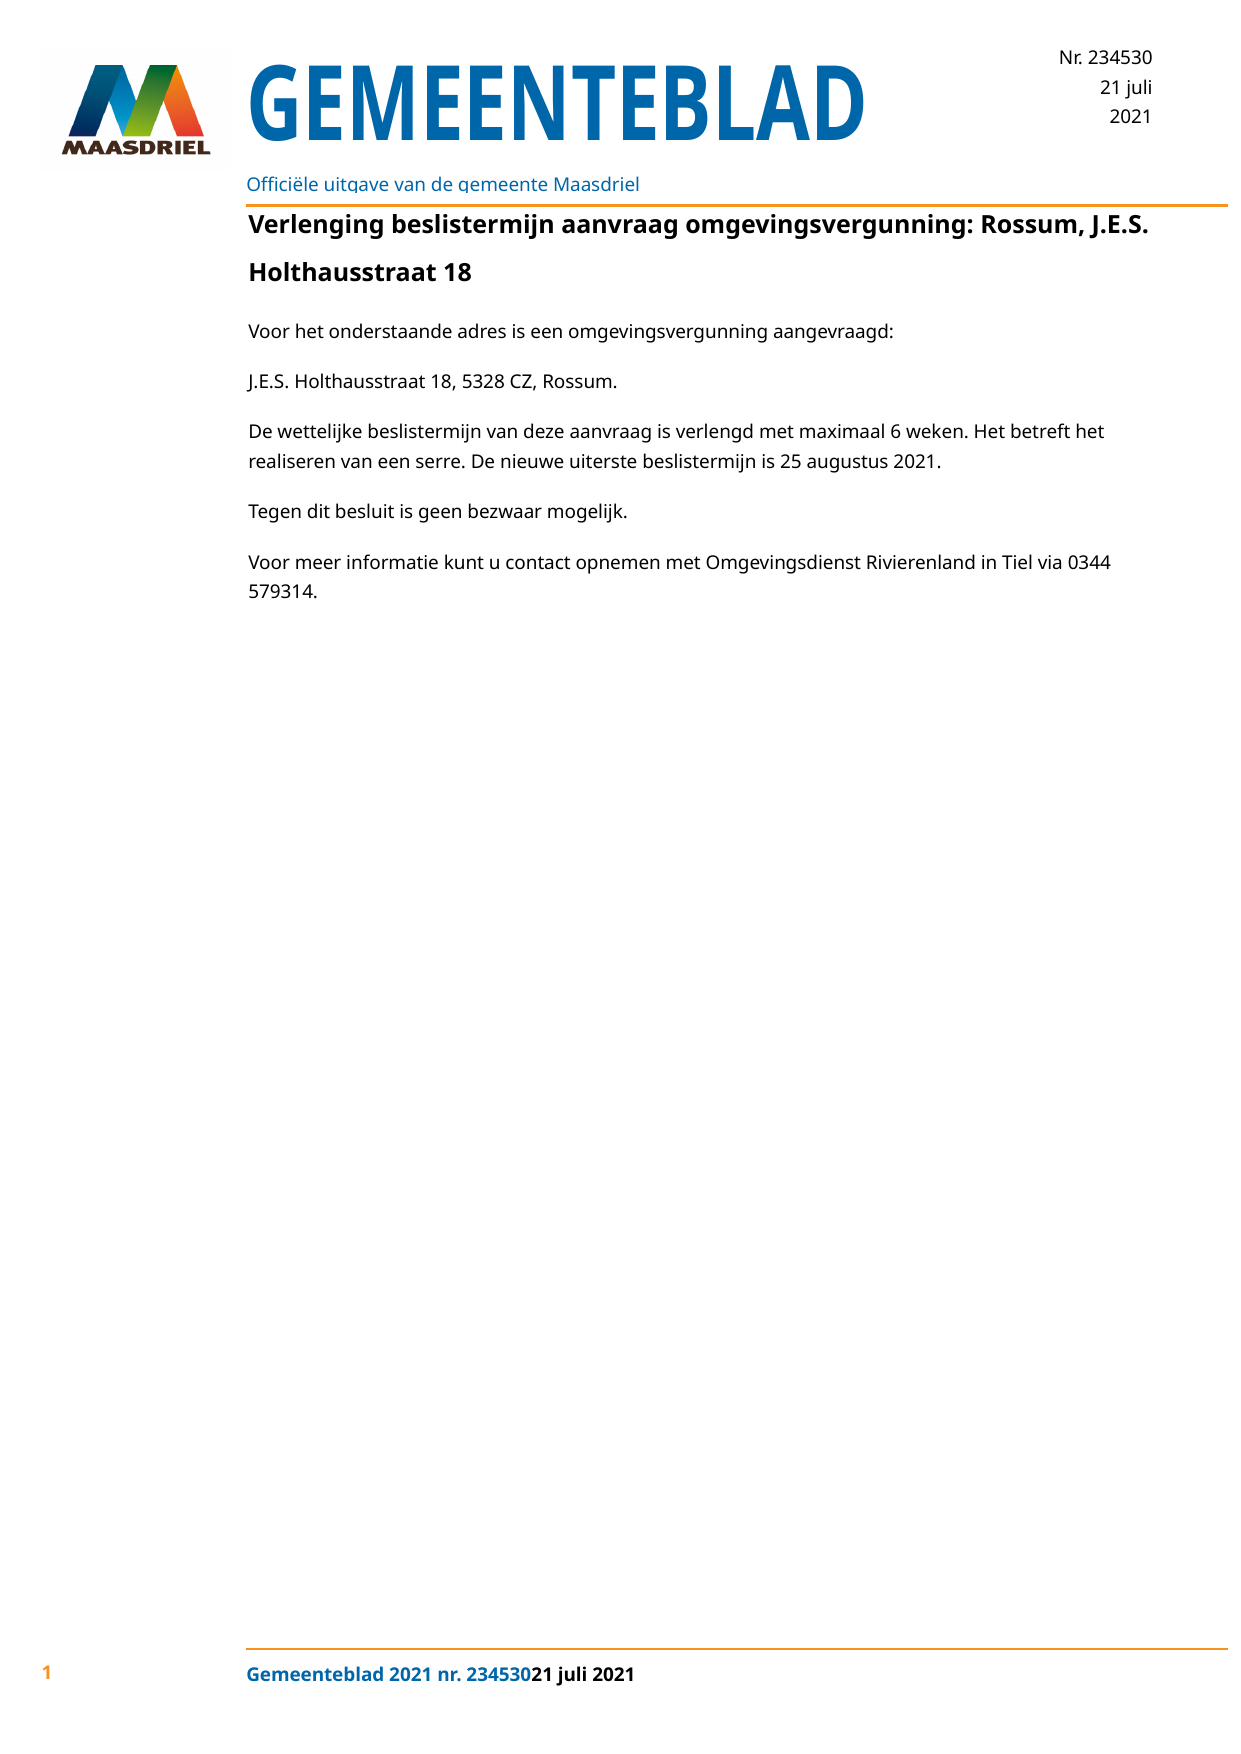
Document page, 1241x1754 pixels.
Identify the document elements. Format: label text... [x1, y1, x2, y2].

text Voor meer informatie kunt u contact opnemen met Omgevingsdienst Rivierenland in Tiel via 0344 579314. [248, 549, 1152, 604]
text De wettelijke beslistermijn van deze aanvraag is verlengd met maximaal 6 weken. Het betreft het realiseren van een serre. De nieuwe uiterste beslistermijn is 25 augustus 2021. [248, 419, 1152, 474]
text Verlenging beslistermijn aanvraag omgevingsvergunning: Rossum, J.E.S. Holthausstraat 18 [248, 207, 1152, 288]
text Voor het onderstaande adres is een omgevingsvergunning aangevraagd: [248, 318, 1152, 344]
text Tegen dit besluit is geen bezwaar mogelijk. [248, 499, 1152, 524]
picture [41, 47, 231, 172]
text J.E.S. Holthausstraat 18, 5328 CZ, Rossum. [248, 368, 1152, 394]
